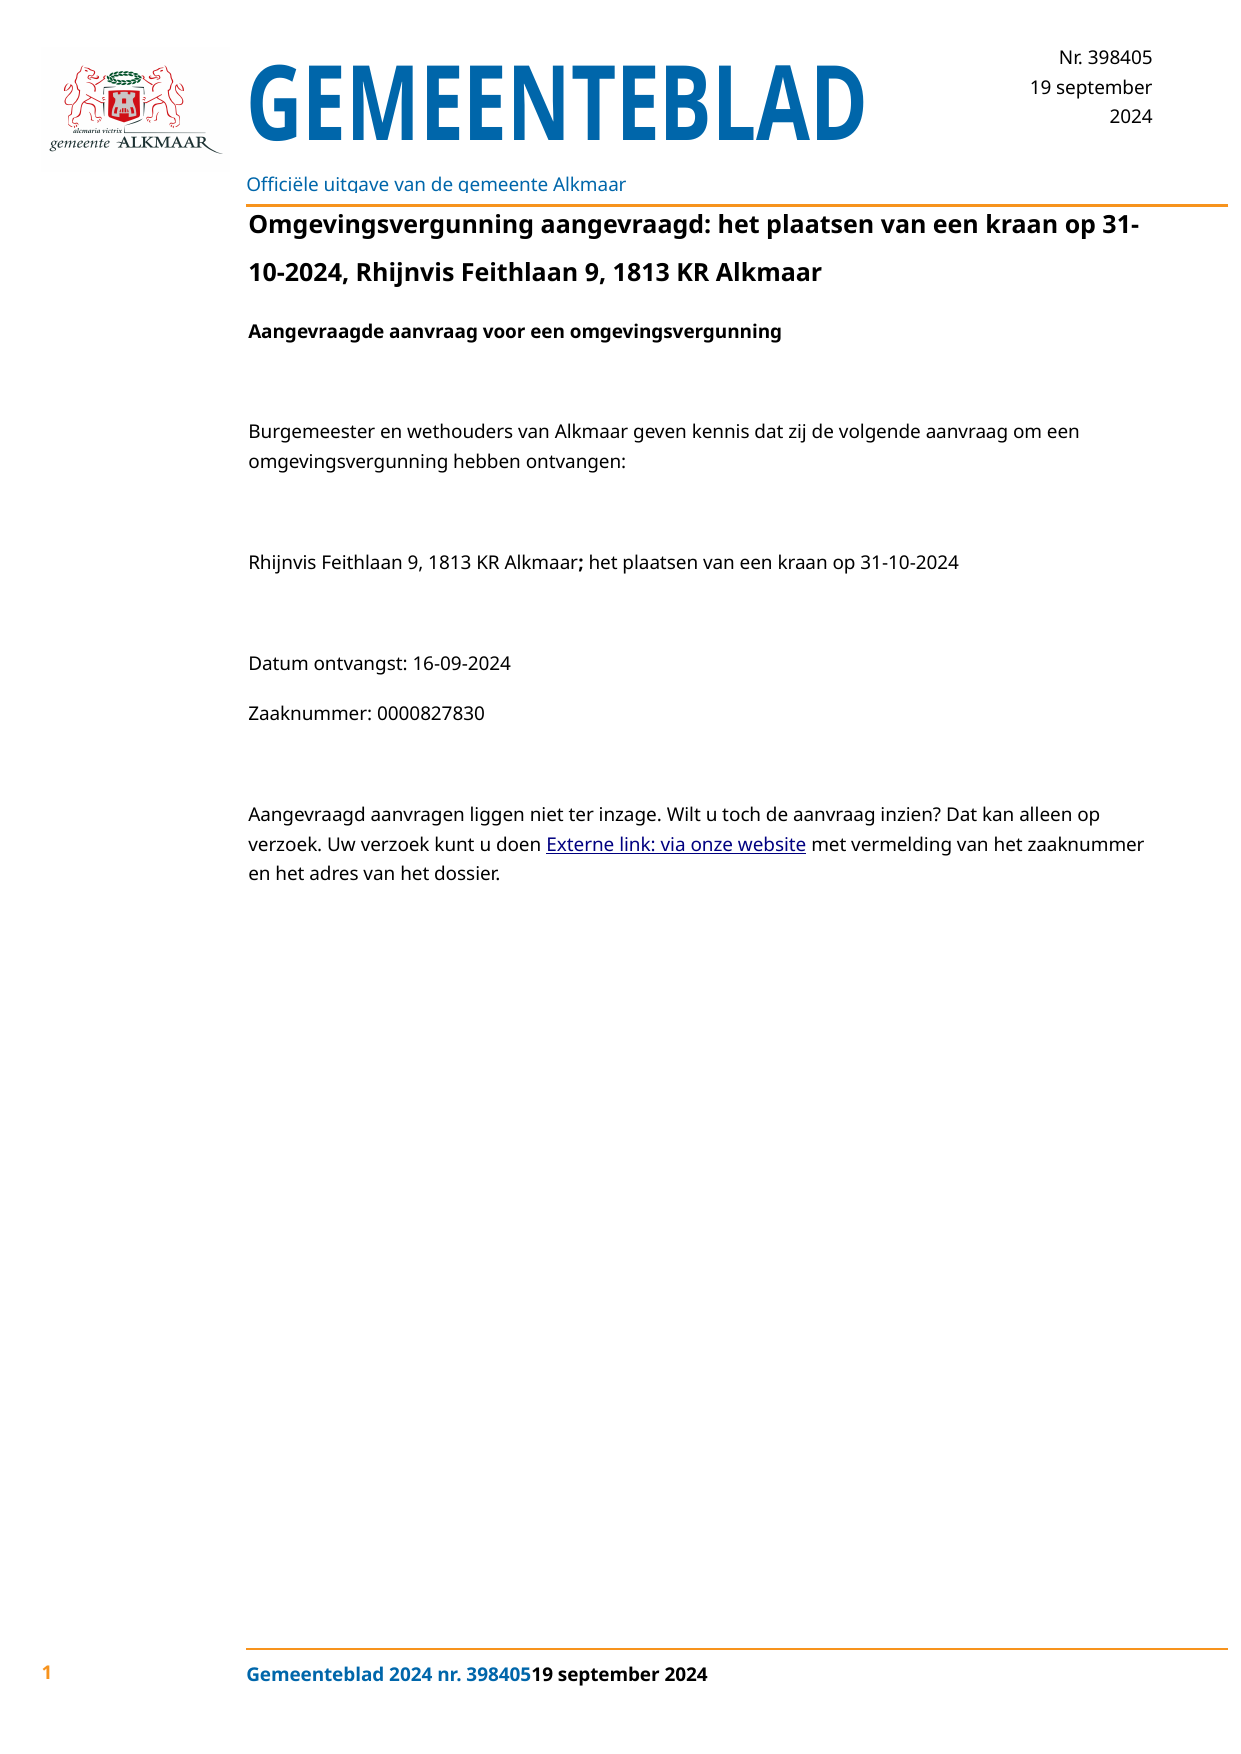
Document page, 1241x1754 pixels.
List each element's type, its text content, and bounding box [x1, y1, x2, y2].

text Aangevraagd aanvragen liggen niet ter inzage. Wilt u toch de aanvraag inzien? Dat kan alleen op verzoek. Uw verzoek kunt u doen Externe link: via onze website met vermelding van het zaaknummer en het adres van het dossier. [248, 801, 1152, 886]
text Rhijnvis Feithlaan 9, 1813 KR Alkmaar; het plaatsen van een kraan op 31-10-2024 [248, 549, 1152, 575]
text Datum ontvangst: 16-09-2024 [248, 650, 1152, 676]
text Omgevingsvergunning aangevraagd: het plaatsen van een kraan op 31-10-2024, Rhijnvis Feithlaan 9, 1813 KR Alkmaar [248, 207, 1152, 288]
text Aangevraagde aanvraag voor een omgevingsvergunning [248, 318, 1152, 344]
text Burgemeester en wethouders van Alkmaar geven kennis dat zij de volgende aanvraag om een omgevingsvergunning hebben ontvangen: [248, 419, 1152, 474]
text Zaaknummer: 0000827830 [248, 700, 1152, 726]
picture [41, 47, 231, 172]
